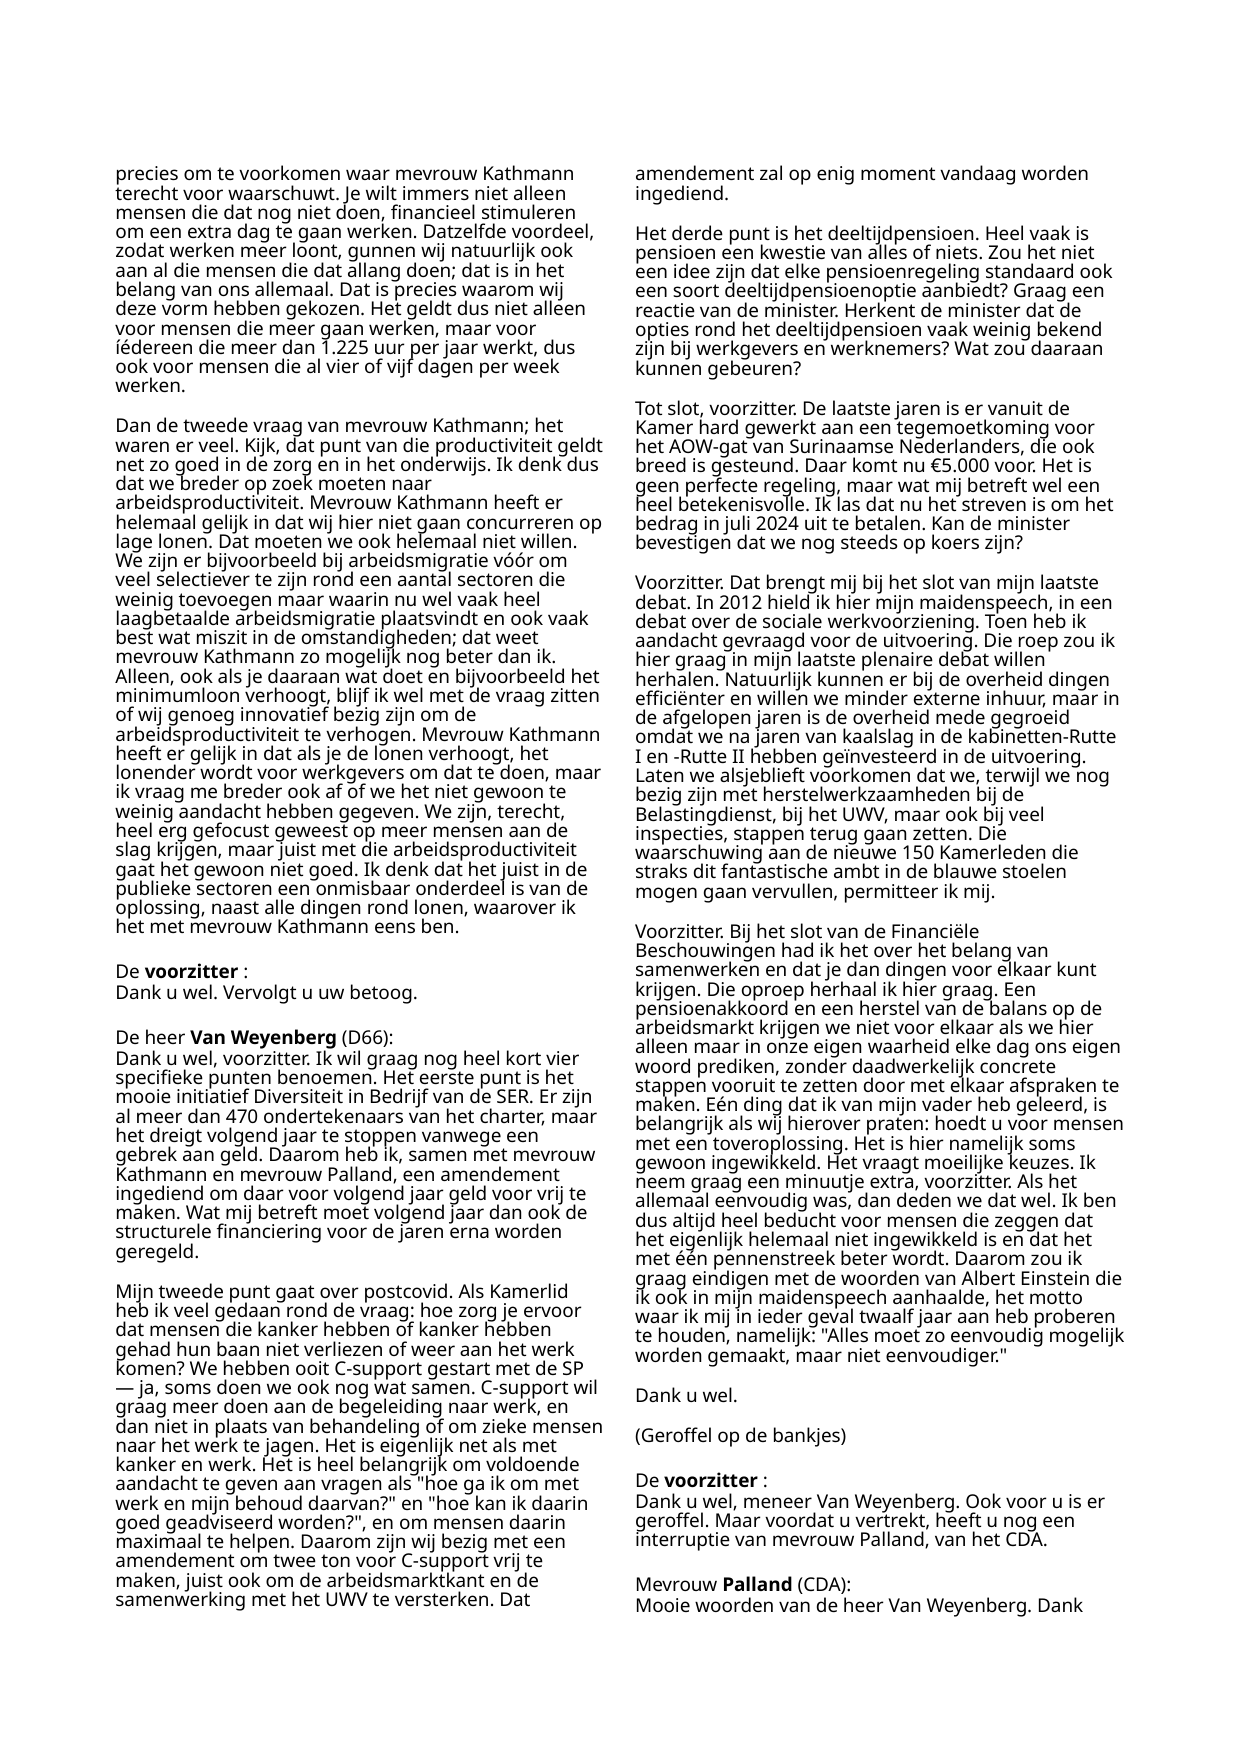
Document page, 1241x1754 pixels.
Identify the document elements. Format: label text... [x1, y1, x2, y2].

text Het derde punt is het deeltijdpensioen. Heel vaak is pensioen een kwestie van alles of niets. Zou het niet een idee zijn dat elke pensioenregeling standaard ook een soort deeltijdpensioenoptie aanbiedt? Graag een reactie van de minister. Herkent de minister dat de opties rond het deeltijdpensioen vaak weinig bekend zijn bij werkgevers en werknemers? Wat zou daaraan kunnen gebeuren? [635, 224, 1125, 379]
text De voorzitter : [635, 1467, 1125, 1493]
text Dan de tweede vraag van mevrouw Kathmann; het waren er veel. Kijk, dat punt van die productiviteit geldt net zo goed in de zorg en in het onderwijs. Ik denk dus dat we breder op zoek moeten naar arbeidsproductiviteit. Mevrouw Kathmann heeft er helemaal gelijk in dat wij hier niet gaan concurreren op lage lonen. Dat moeten we ook helemaal niet willen. We zijn er bijvoorbeeld bij arbeidsmigratie vóór om veel selectiever te zijn rond een aantal sectoren die weinig toevoegen maar waarin nu wel vaak heel laagbetaalde arbeidsmigratie plaatsvindt en ook vaak best wat miszit in de omstandigheden; dat weet mevrouw Kathmann zo mogelijk nog beter dan ik. Alleen, ook als je daaraan wat doet en bijvoorbeeld het minimumloon verhoogt, blijf ik wel met de vraag zitten of wij genoeg innovatief bezig zijn om de arbeidsproductiviteit te verhogen. Mevrouw Kathmann heeft er gelijk in dat als je de lonen verhoogt, het lonender wordt voor werkgevers om dat te doen, maar ik vraag me breder ook af of we het niet gewoon te weinig aandacht hebben gegeven. We zijn, terecht, heel erg gefocust geweest op meer mensen aan de slag krijgen, maar juist met die arbeidsproductiviteit gaat het gewoon niet goed. Ik denk dat het juist in de publieke sectoren een onmisbaar onderdeel is van de oplossing, naast alle dingen rond lonen, waarover ik het met mevrouw Kathmann eens ben. [115, 417, 605, 938]
text precies om te voorkomen waar mevrouw Kathmann terecht voor waarschuwt. Je wilt immers niet alleen mensen die dat nog niet doen, financieel stimuleren om een extra dag te gaan werken. Datzelfde voordeel, zodat werken meer loont, gunnen wij natuurlijk ook aan al die mensen die dat allang doen; dat is in het belang van ons allemaal. Dat is precies waarom wij deze vorm hebben gekozen. Het geldt dus niet alleen voor mensen die meer gaan werken, maar voor íédereen die meer dan 1.225 uur per jaar werkt, dus ook voor mensen die al vier of vijf dagen per week werken. [115, 165, 605, 397]
text Mooie woorden van de heer Van Weyenberg. Dank [635, 1597, 1125, 1616]
text Tot slot, voorzitter. De laatste jaren is er vanuit de Kamer hard gewerkt aan een tegemoetkoming voor het AOW-gat van Surinaamse Nederlanders, die ook breed is gesteund. Daar komt nu €5.000 voor. Het is geen perfecte regeling, maar wat mij betreft wel een heel betekenisvolle. Ik las dat nu het streven is om het bedrag in juli 2024 uit te betalen. Kan de minister bevestigen dat we nog steeds op koers zijn? [635, 399, 1125, 554]
text De heer Van Weyenberg (D66): [115, 1024, 605, 1050]
text Voorzitter. Dat brengt mij bij het slot van mijn laatste debat. In 2012 hield ik hier mijn maidenspeech, in een debat over de sociale werkvoorziening. Toen heb ik aandacht gevraagd voor de uitvoering. Die roep zou ik hier graag in mijn laatste plenaire debat willen herhalen. Natuurlijk kunnen er bij de overheid dingen efficiënter en willen we minder externe inhuur, maar in de afgelopen jaren is de overheid mede gegroeid omdat we na jaren van kaalslag in de kabinetten-Rutte I en -Rutte II hebben geïnvesteerd in de uitvoering. Laten we alsjeblieft voorkomen dat we, terwijl we nog bezig zijn met herstelwerkzaamheden bij de Belastingdienst, bij het UWV, maar ook bij veel inspecties, stappen terug gaan zetten. Die waarschuwing aan de nieuwe 150 Kamerleden die straks dit fantastische ambt in de blauwe stoelen mogen gaan vervullen, permitteer ik mij. [635, 574, 1125, 902]
text De voorzitter : [115, 958, 605, 984]
text Mijn tweede punt gaat over postcovid. Als Kamerlid heb ik veel gedaan rond de vraag: hoe zorg je ervoor dat mensen die kanker hebben of kanker hebben gehad hun baan niet verliezen of weer aan het werk komen? We hebben ooit C-support gestart met de SP — ja, soms doen we ook nog wat samen. C-support wil graag meer doen aan de begeleiding naar werk, en dan niet in plaats van behandeling of om zieke mensen naar het werk te jagen. Het is eigenlijk net als met kanker en werk. Het is heel belangrijk om voldoende aandacht te geven aan vragen als "hoe ga ik om met werk en mijn behoud daarvan?" en "hoe kan ik daarin goed geadviseerd worden?", en om mensen daarin maximaal te helpen. Daarom zijn wij bezig met een amendement om twee ton voor C-support vrij te maken, juist ook om de arbeidsmarktkant en de samenwerking met het UWV te versterken. Dat [115, 1283, 605, 1610]
text Voorzitter. Bij het slot van de Financiële Beschouwingen had ik het over het belang van samenwerken en dat je dan dingen voor elkaar kunt krijgen. Die oproep herhaal ik hier graag. Een pensioenakkoord en een herstel van de balans op de arbeidsmarkt krijgen we niet voor elkaar als we hier alleen maar in onze eigen waarheid elke dag ons eigen woord prediken, zonder daadwerkelijk concrete stappen vooruit te zetten door met elkaar afspraken te maken. Eén ding dat ik van mijn vader heb geleerd, is belangrijk als wij hierover praten: hoedt u voor mensen met een toveroplossing. Het is hier namelijk soms gewoon ingewikkeld. Het vraagt moeilijke keuzes. Ik neem graag een minuutje extra, voorzitter. Als het allemaal eenvoudig was, dan deden we dat wel. Ik ben dus altijd heel beducht voor mensen die zeggen dat het eigenlijk helemaal niet ingewikkeld is en dat het met één pennenstreek beter wordt. Daarom zou ik graag eindigen met de woorden van Albert Einstein die ik ook in mijn maidenspeech aanhaalde, het motto waar ik mij in ieder geval twaalf jaar aan heb proberen te houden, namelijk: "Alles moet zo eenvoudig mogelijk worden gemaakt, maar niet eenvoudiger." [635, 923, 1125, 1366]
text Dank u wel. Vervolgt u uw betoog. [115, 984, 605, 1003]
text Dank u wel. [635, 1387, 1125, 1406]
text Dank u wel, voorzitter. Ik wil graag nog heel kort vier specifieke punten benoemen. Het eerste punt is het mooie initiatief Diversiteit in Bedrijf van de SER. Er zijn al meer dan 470 ondertekenaars van het charter, maar het dreigt volgend jaar te stoppen vanwege een gebrek aan geld. Daarom heb ik, samen met mevrouw Kathmann en mevrouw Palland, een amendement ingediend om daar voor volgend jaar geld voor vrij te maken. Wat mij betreft moet volgend jaar dan ook de structurele financiering voor de jaren erna worden geregeld. [115, 1050, 605, 1262]
text (Geroffel op de bankjes) [635, 1427, 1125, 1446]
text Mevrouw Palland (CDA): [635, 1571, 1125, 1597]
text amendement zal op enig moment vandaag worden ingediend. [635, 165, 1125, 204]
text Dank u wel, meneer Van Weyenberg. Ook voor u is er geroffel. Maar voordat u vertrekt, heeft u nog een interruptie van mevrouw Palland, van het CDA. [635, 1493, 1125, 1550]
